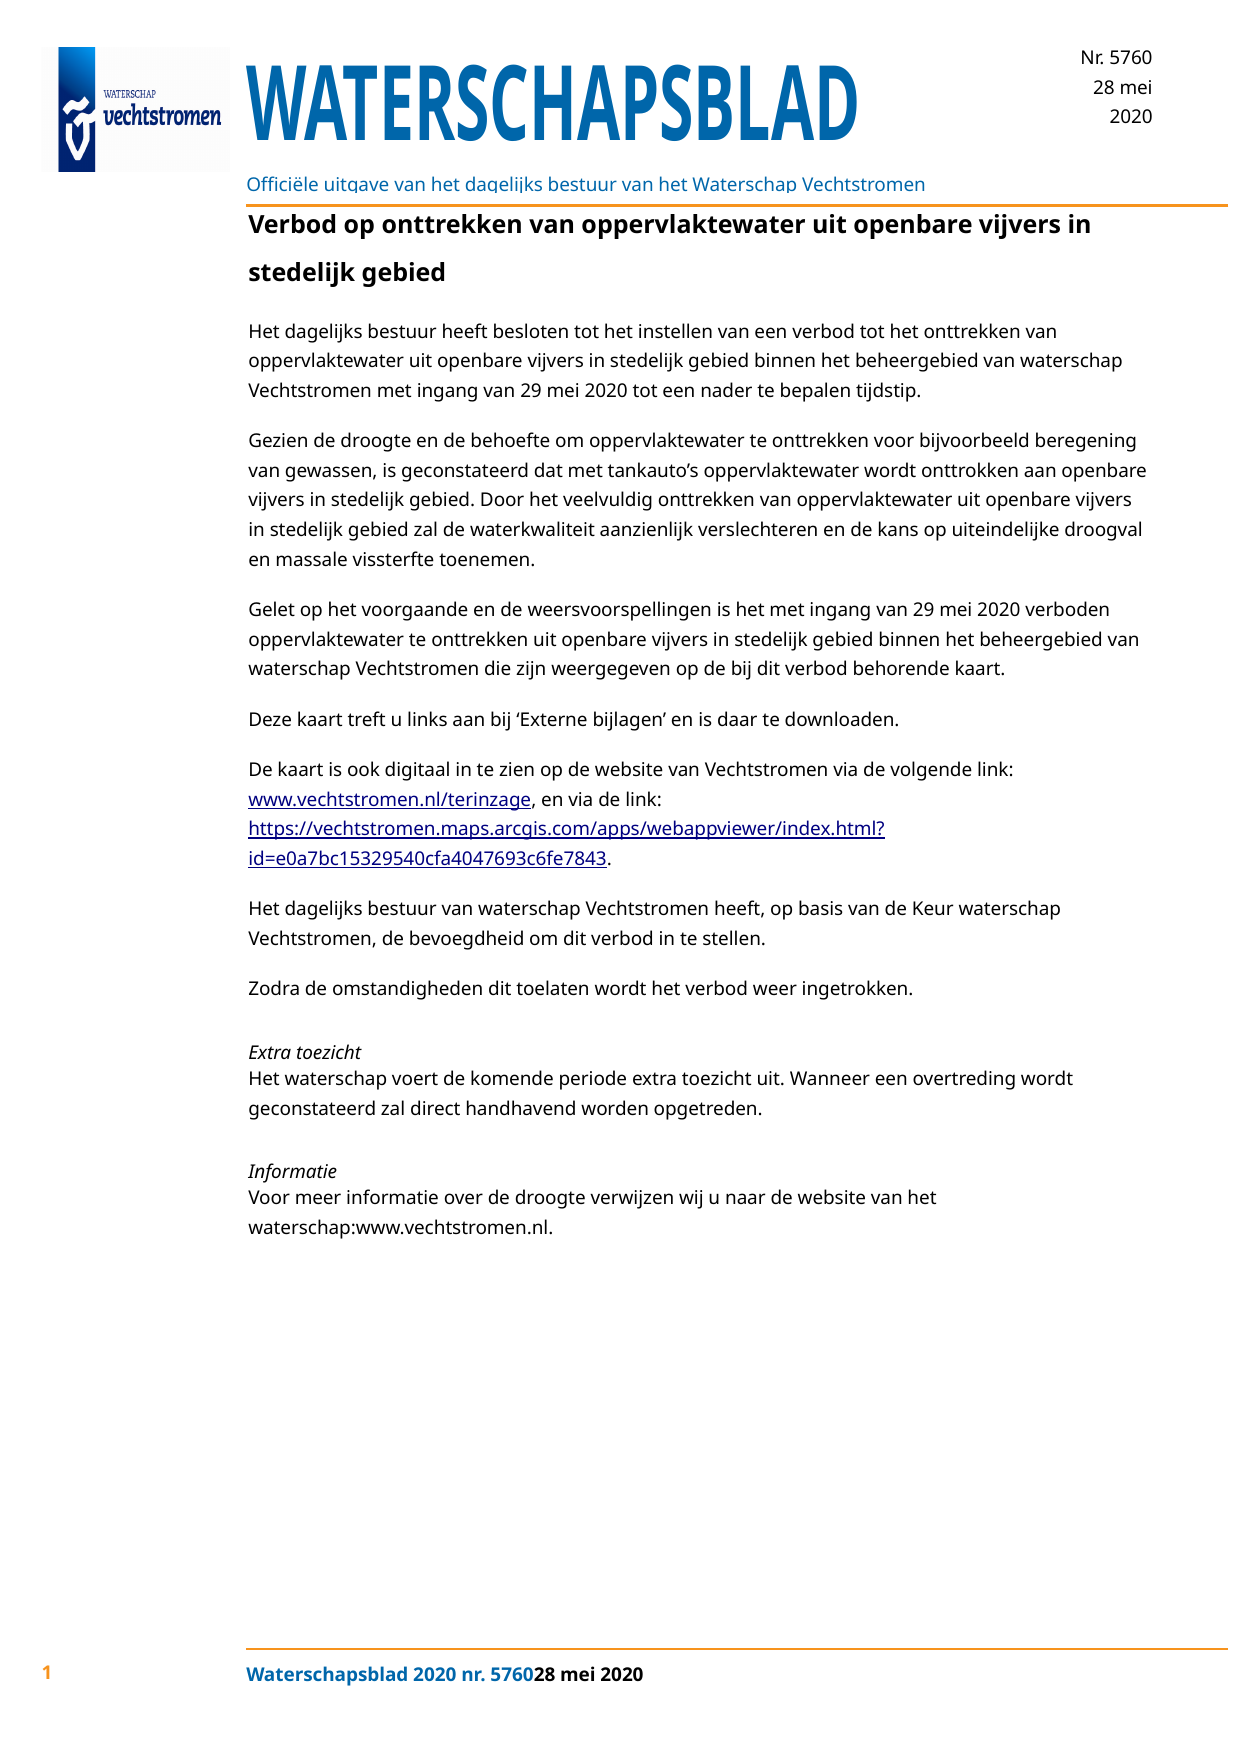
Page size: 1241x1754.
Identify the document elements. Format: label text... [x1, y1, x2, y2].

picture [41, 47, 231, 172]
text Informatie [248, 1159, 1152, 1184]
text Extra toezicht [248, 1039, 1152, 1065]
text Gezien de droogte en de behoefte om oppervlaktewater te onttrekken voor bijvoorbeeld beregening van gewassen, is geconstateerd dat met tankauto’s oppervlaktewater wordt onttrokken aan openbare vijvers in stedelijk gebied. Door het veelvuldig onttrekken van oppervlaktewater uit openbare vijvers in stedelijk gebied zal de waterkwaliteit aanzienlijk verslechteren en de kans op uiteindelijke droogval en massale vissterfte toenemen. [248, 427, 1152, 572]
text Voor meer informatie over de droogte verwijzen wij u naar de website van het waterschap:www.vechtstromen.nl. [248, 1184, 1152, 1240]
text Deze kaart treft u links aan bij ‘Externe bijlagen’ en is daar te downloaden. [248, 706, 1152, 732]
text De kaart is ook digitaal in te zien op de website van Vechtstromen via de volgende link: www.vechtstromen.nl/terinzage, en via de link: https://vechtstromen.maps.arcgis.com/apps/webappviewer/index.html?id=e0a7bc15329540cfa4047693c6fe7843. [248, 756, 1152, 871]
text Het waterschap voert de komende periode extra toezicht uit. Wanneer een overtreding wordt geconstateerd zal direct handhavend worden opgetreden. [248, 1065, 1152, 1120]
text Het dagelijks bestuur heeft besloten tot het instellen van een verbod tot het onttrekken van oppervlaktewater uit openbare vijvers in stedelijk gebied binnen het beheergebied van waterschap Vechtstromen met ingang van 29 mei 2020 tot een nader te bepalen tijdstip. [248, 318, 1152, 403]
text Gelet op het voorgaande en de weersvoorspellingen is het met ingang van 29 mei 2020 verboden oppervlaktewater te onttrekken uit openbare vijvers in stedelijk gebied binnen het beheergebied van waterschap Vechtstromen die zijn weergegeven op de bij dit verbod behorende kaart. [248, 596, 1152, 681]
text Het dagelijks bestuur van waterschap Vechtstromen heeft, op basis van de Keur waterschap Vechtstromen, de bevoegdheid om dit verbod in te stellen. [248, 895, 1152, 951]
text Verbod op onttrekken van oppervlaktewater uit openbare vijvers in stedelijk gebied [248, 207, 1152, 288]
text Zodra de omstandigheden dit toelaten wordt het verbod weer ingetrokken. [248, 975, 1152, 1001]
